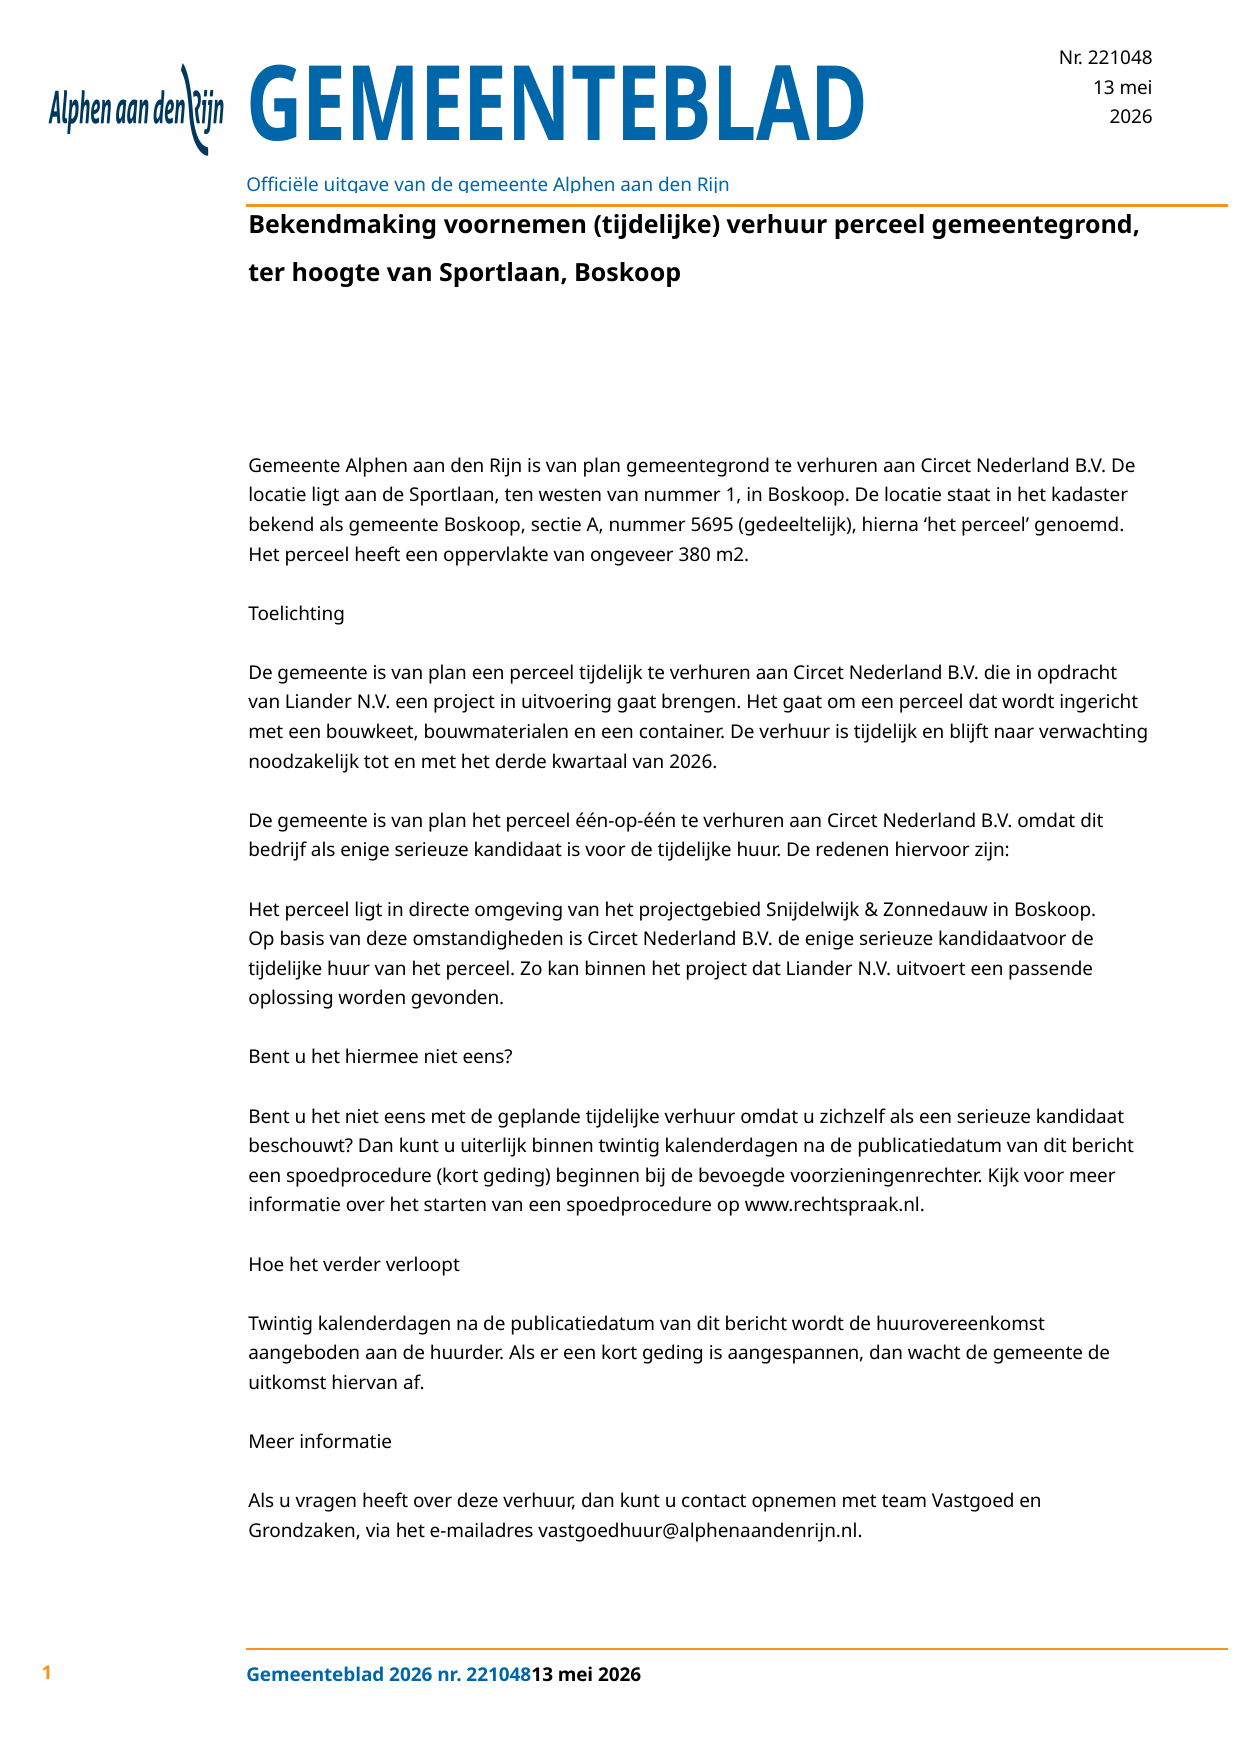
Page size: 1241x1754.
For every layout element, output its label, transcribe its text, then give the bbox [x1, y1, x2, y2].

text Hoe het verder verloopt [248, 1251, 1152, 1277]
text Twintig kalenderdagen na de publicatiedatum van dit bericht wordt de huurovereenkomst aangeboden aan de huurder. Als er een kort geding is aangespannen, dan wacht de gemeente de uitkomst hiervan af. [248, 1310, 1152, 1395]
text Bent u het hiermee niet eens? [248, 1044, 1152, 1069]
text Meer informatie [248, 1428, 1152, 1454]
text Bent u het niet eens met de geplande tijdelijke verhuur omdat u zichzelf als een serieuze kandidaat beschouwt? Dan kunt u uiterlijk binnen twintig kalenderdagen na de publicatiedatum van dit bericht een spoedprocedure (kort geding) beginnen bij de bevoegde voorzieningenrechter. Kijk voor meer informatie over het starten van een spoedprocedure op www.rechtspraak.nl. [248, 1103, 1152, 1217]
text Het perceel ligt in directe omgeving van het projectgebied Snijdelwijk & Zonnedauw in Boskoop. [248, 896, 1152, 922]
text Bekendmaking voornemen (tijdelijke) verhuur perceel gemeentegrond, ter hoogte van Sportlaan, Boskoop [248, 207, 1152, 288]
text Gemeente Alphen aan den Rijn is van plan gemeentegrond te verhuren aan Circet Nederland B.V. De locatie ligt aan de Sportlaan, ten westen van nummer 1, in Boskoop. De locatie staat in het kadaster bekend als gemeente Boskoop, sectie A, nummer 5695 (gedeeltelijk), hierna ‘het perceel’ genoemd. Het perceel heeft een oppervlakte van ongeveer 380 m2. [248, 452, 1152, 567]
picture [41, 47, 231, 172]
text Als u vragen heeft over deze verhuur, dan kunt u contact opnemen met team Vastgoed en Grondzaken, via het e-mailadres vastgoedhuur@alphenaandenrijn.nl. [248, 1487, 1152, 1543]
text De gemeente is van plan een perceel tijdelijk te verhuren aan Circet Nederland B.V. die in opdracht van Liander N.V. een project in uitvoering gaat brengen. Het gaat om een perceel dat wordt ingericht met een bouwkeet, bouwmaterialen en een container. De verhuur is tijdelijk en blijft naar verwachting noodzakelijk tot en met het derde kwartaal van 2026. [248, 659, 1152, 774]
text De gemeente is van plan het perceel één-op-één te verhuren aan Circet Nederland B.V. omdat dit bedrijf als enige serieuze kandidaat is voor de tijdelijke huur. De redenen hiervoor zijn: [248, 807, 1152, 862]
text Toelichting [248, 600, 1152, 626]
text Op basis van deze omstandigheden is Circet Nederland B.V. de enige serieuze kandidaatvoor de tijdelijke huur van het perceel. Zo kan binnen het project dat Liander N.V. uitvoert een passende oplossing worden gevonden. [248, 925, 1152, 1010]
